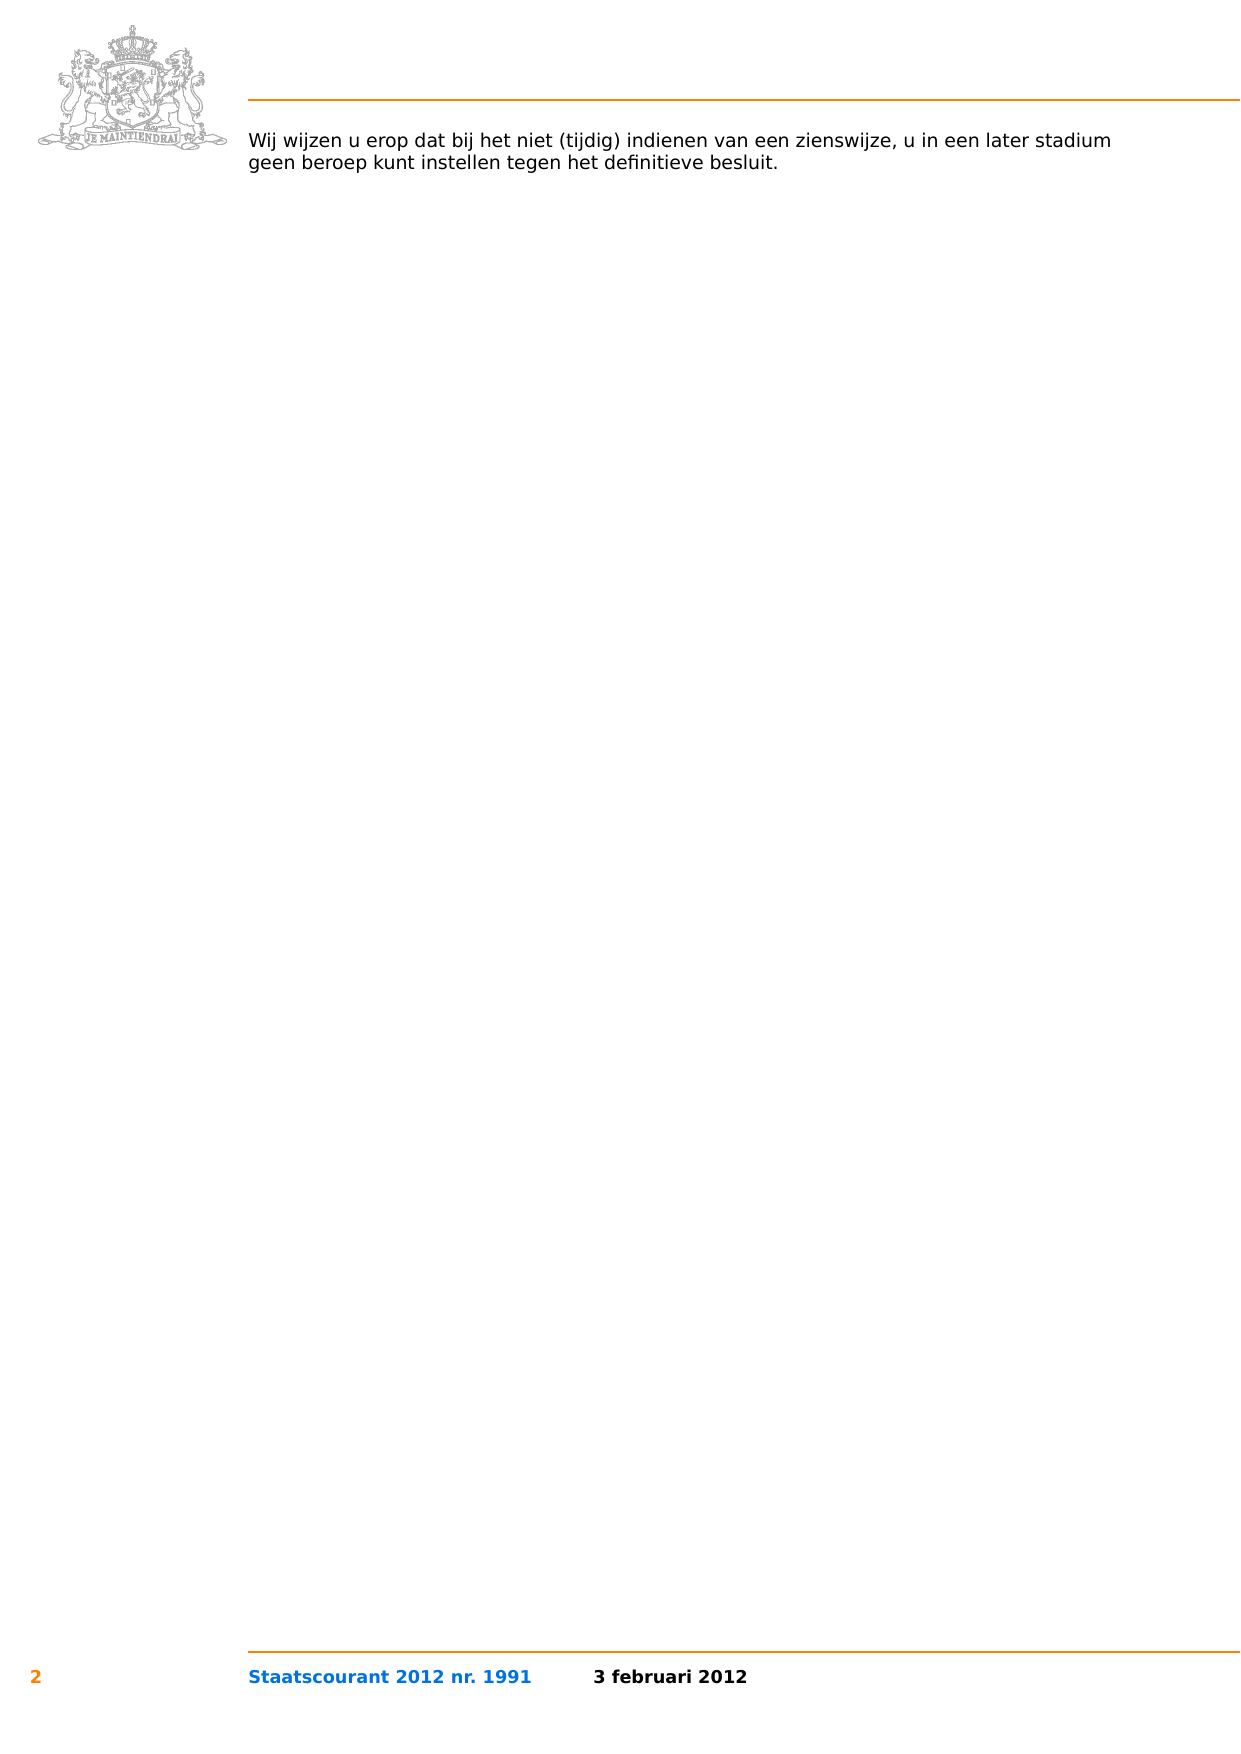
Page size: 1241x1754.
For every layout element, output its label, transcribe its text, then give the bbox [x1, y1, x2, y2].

text Wij wijzen u erop dat bij het niet (tijdig) indienen van een zienswijze, u in een later stadium geen beroep kunt instellen tegen het definitieve besluit. [248, 130, 1163, 174]
picture [38, 25, 227, 150]
